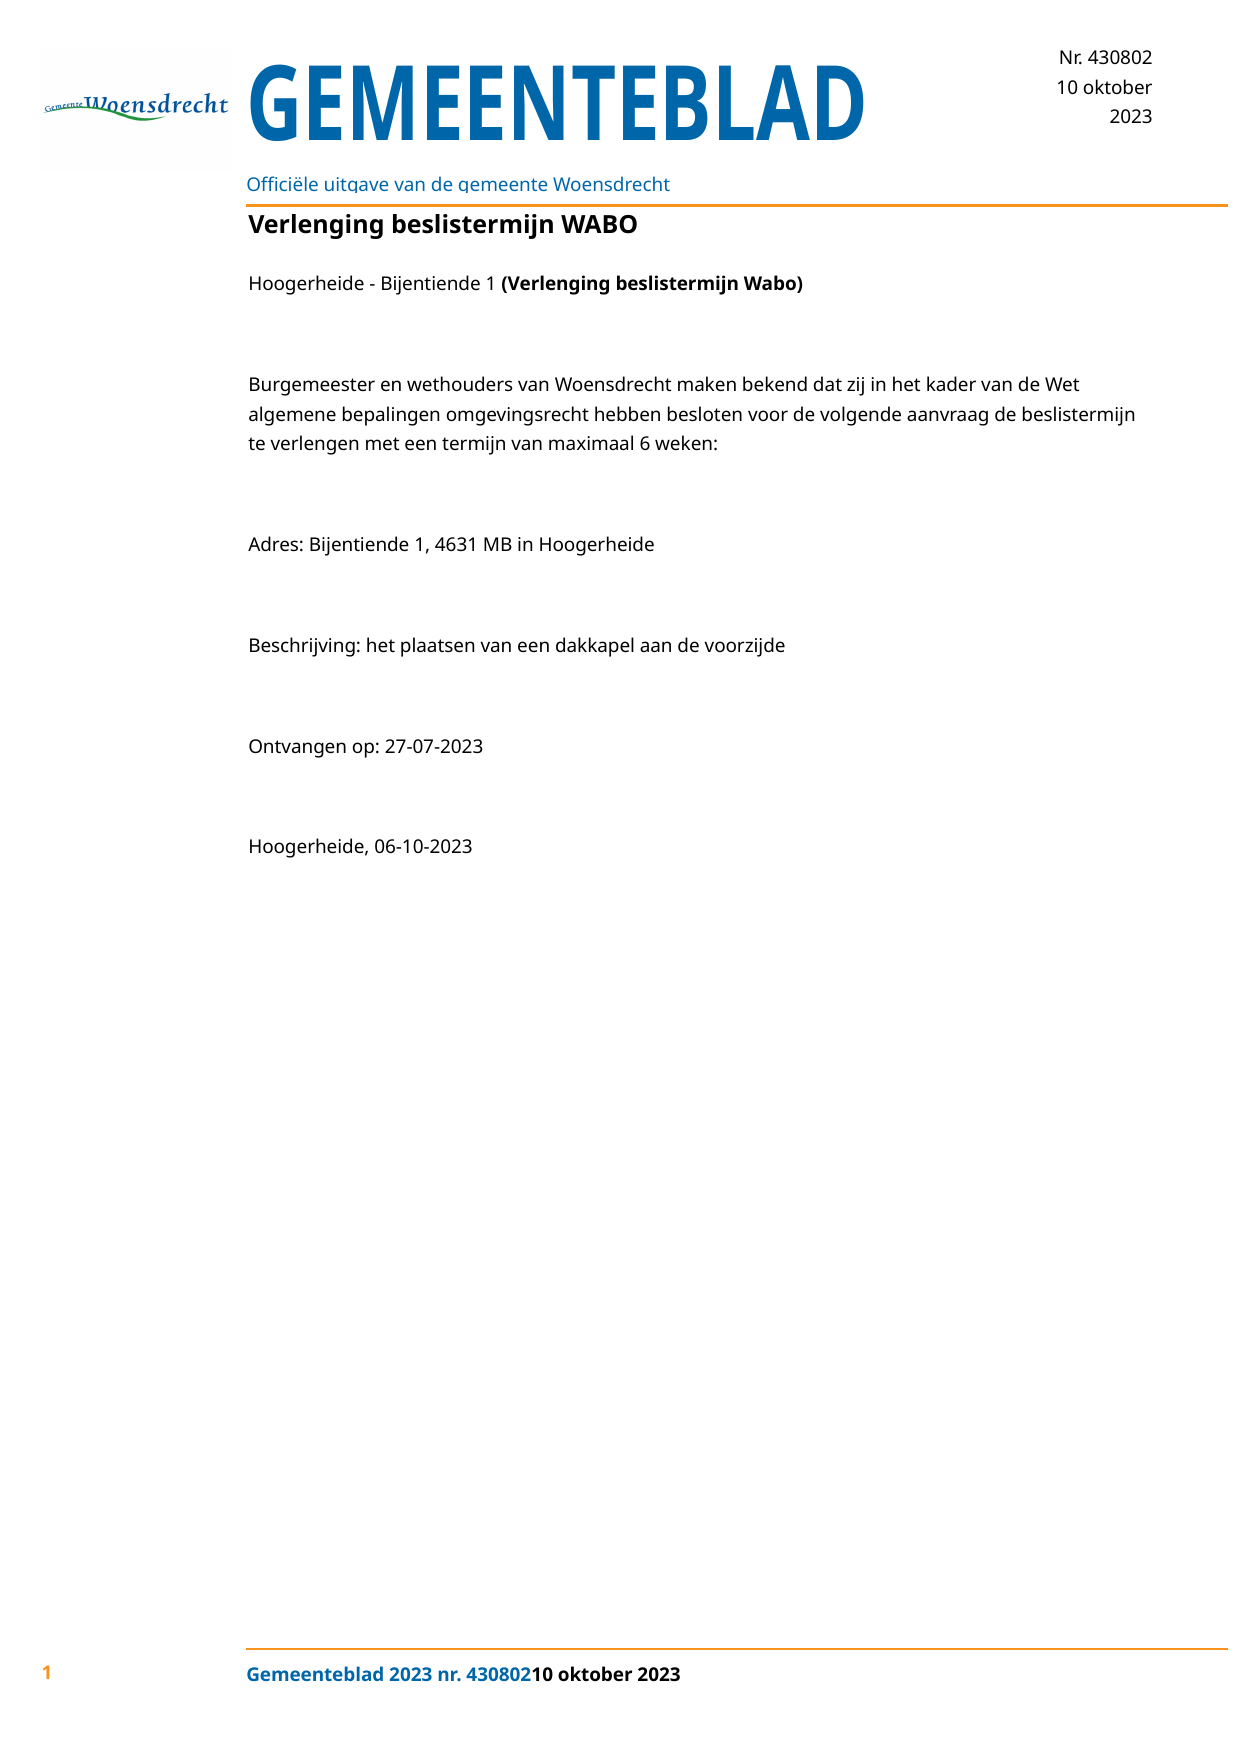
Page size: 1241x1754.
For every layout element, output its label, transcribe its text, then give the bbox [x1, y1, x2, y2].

picture [41, 47, 231, 172]
text Verlenging beslistermijn WABO [248, 207, 1152, 241]
text Burgemeester en wethouders van Woensdrecht maken bekend dat zij in het kader van de Wet algemene bepalingen omgevingsrecht hebben besloten voor de volgende aanvraag de beslistermijn te verlengen met een termijn van maximaal 6 weken: [248, 371, 1152, 456]
text Adres: Bijentiende 1, 4631 MB in Hoogerheide [248, 531, 1152, 557]
text Beschrijving: het plaatsen van een dakkapel aan de voorzijde [248, 632, 1152, 658]
text Ontvangen op: 27-07-2023 [248, 733, 1152, 758]
text Hoogerheide, 06-10-2023 [248, 834, 1152, 859]
text Hoogerheide - Bijentiende 1 (Verlenging beslistermijn Wabo) [248, 270, 1152, 296]
